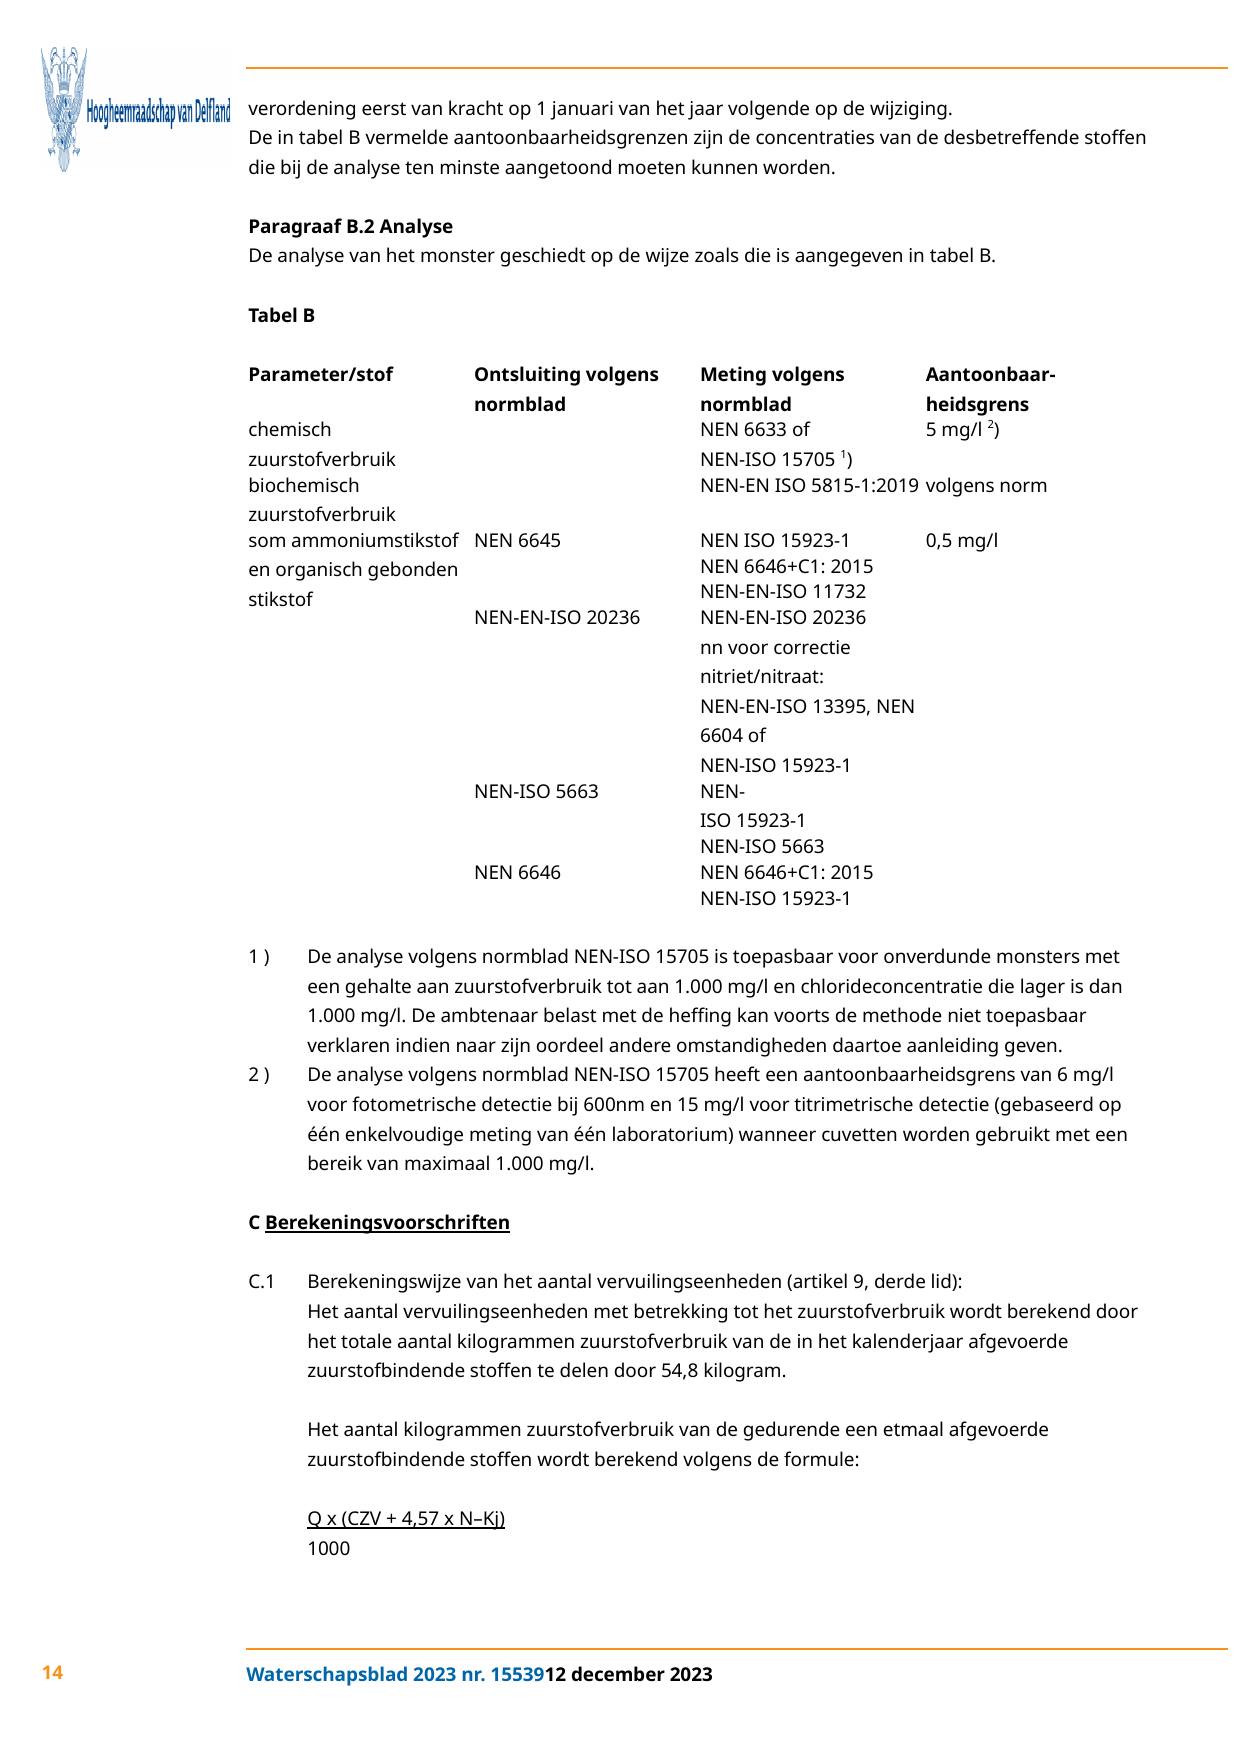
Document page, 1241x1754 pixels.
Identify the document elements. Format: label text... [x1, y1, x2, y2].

table_cell biochemisch zuurstofverbruik [248, 472, 474, 527]
table_header Ontsluiting volgens normblad [474, 361, 700, 416]
text De analyse van het monster geschiedt op de wijze zoals die is aangegeven in tabel B. [248, 243, 1152, 268]
list Q x (CZV + 4,57 x N–Kj) [248, 1505, 1152, 1531]
list De analyse volgens normblad NEN-ISO 15705 heeft een aantoonbaarheidsgrens van 6 mg/l voor fotometrische detectie bij 600nm en 15 mg/l voor titrimetrische detectie (gebaseerd op één enkelvoudige meting van één laboratorium) wanneer cuvetten worden gebruikt met een bereik van maximaal 1.000 mg/l. [248, 1062, 1152, 1176]
list Het aantal vervuilingseenheden met betrekking tot het zuurstofverbruik wordt berekend door het totale aantal kilogrammen zuurstofverbruik van de in het kalenderjaar afgevoerde zuurstofbindende stoffen te delen door 54,8 kilogram. [248, 1298, 1152, 1383]
list Berekeningswijze van het aantal vervuilingseenheden (artikel 9, derde lid): [248, 1269, 1152, 1294]
table_cell chemisch zuurstofverbruik [248, 416, 474, 472]
list Het aantal kilogrammen zuurstofverbruik van de gedurende een etmaal afgevoerde zuurstofbindende stoffen wordt berekend volgens de formule: [248, 1417, 1152, 1472]
table_cell NEN 6645 [474, 527, 700, 604]
table_cell NEN-ISO 5663 [474, 778, 700, 859]
table_cell NEN 6646+C1: 2015 [700, 553, 926, 578]
table_cell [474, 472, 700, 527]
table_cell NEN-EN-ISO 20236 [474, 604, 700, 778]
table_cell 0,5 mg/l [926, 527, 1152, 910]
text De in tabel B vermelde aantoonbaarheidsgrenzen zijn de concentraties van de desbetreffende stoffen die bij de analyse ten minste aangetoond moeten kunnen worden. [248, 124, 1152, 180]
list De analyse volgens normblad NEN-ISO 15705 is toepasbaar voor onverdunde monsters met een gehalte aan zuurstofverbruik tot aan 1.000 mg/l en chlorideconcentratie die lager is dan 1.000 mg/l. De ambtenaar belast met de heffing kan voorts de methode niet toepasbaar verklaren indien naar zijn oordeel andere omstandigheden daartoe aanleiding geven. [248, 943, 1152, 1058]
table_header Aantoonbaar- heidsgrens [926, 361, 1152, 416]
table_cell som ammoniumstikstof en organisch gebonden stikstof [248, 527, 474, 910]
table_cell [474, 416, 700, 472]
table_cell NEN 6633 of NEN-ISO 15705 1) [700, 416, 926, 472]
text Paragraaf B.2 Analyse [248, 213, 1152, 239]
table_cell volgens norm [926, 472, 1152, 527]
table_cell NEN-EN-ISO 11732 [700, 579, 926, 604]
text verordening eerst van kracht op 1 januari van het jaar volgende op de wijziging. [248, 95, 1152, 121]
table_cell NEN-ISO 5663 [700, 833, 926, 859]
table_cell NEN-EN ISO 5815-1:2019 [700, 472, 926, 527]
table_cell NEN 6646 [474, 859, 700, 910]
table_cell NEN-ISO 15923-1 [700, 885, 926, 910]
list 1000 [248, 1535, 1152, 1561]
text Tabel B [248, 302, 1152, 328]
table_header Meting volgens normblad [700, 361, 926, 416]
table_cell NEN- ISO 15923-1 [700, 778, 926, 833]
text C Berekeningsvoorschriften [248, 1209, 1152, 1235]
picture [41, 47, 231, 172]
table_cell NEN ISO 15923-1 [700, 527, 926, 553]
table_cell 5 mg/l 2) [926, 416, 1152, 472]
table_header Parameter/stof [248, 361, 474, 416]
table_cell NEN 6646+C1: 2015 [700, 859, 926, 885]
table_cell NEN-EN-ISO 20236 nn voor correctie nitriet/nitraat: NEN-EN-ISO 13395, NEN 6604 of NEN-ISO 15923-1 [700, 604, 926, 778]
